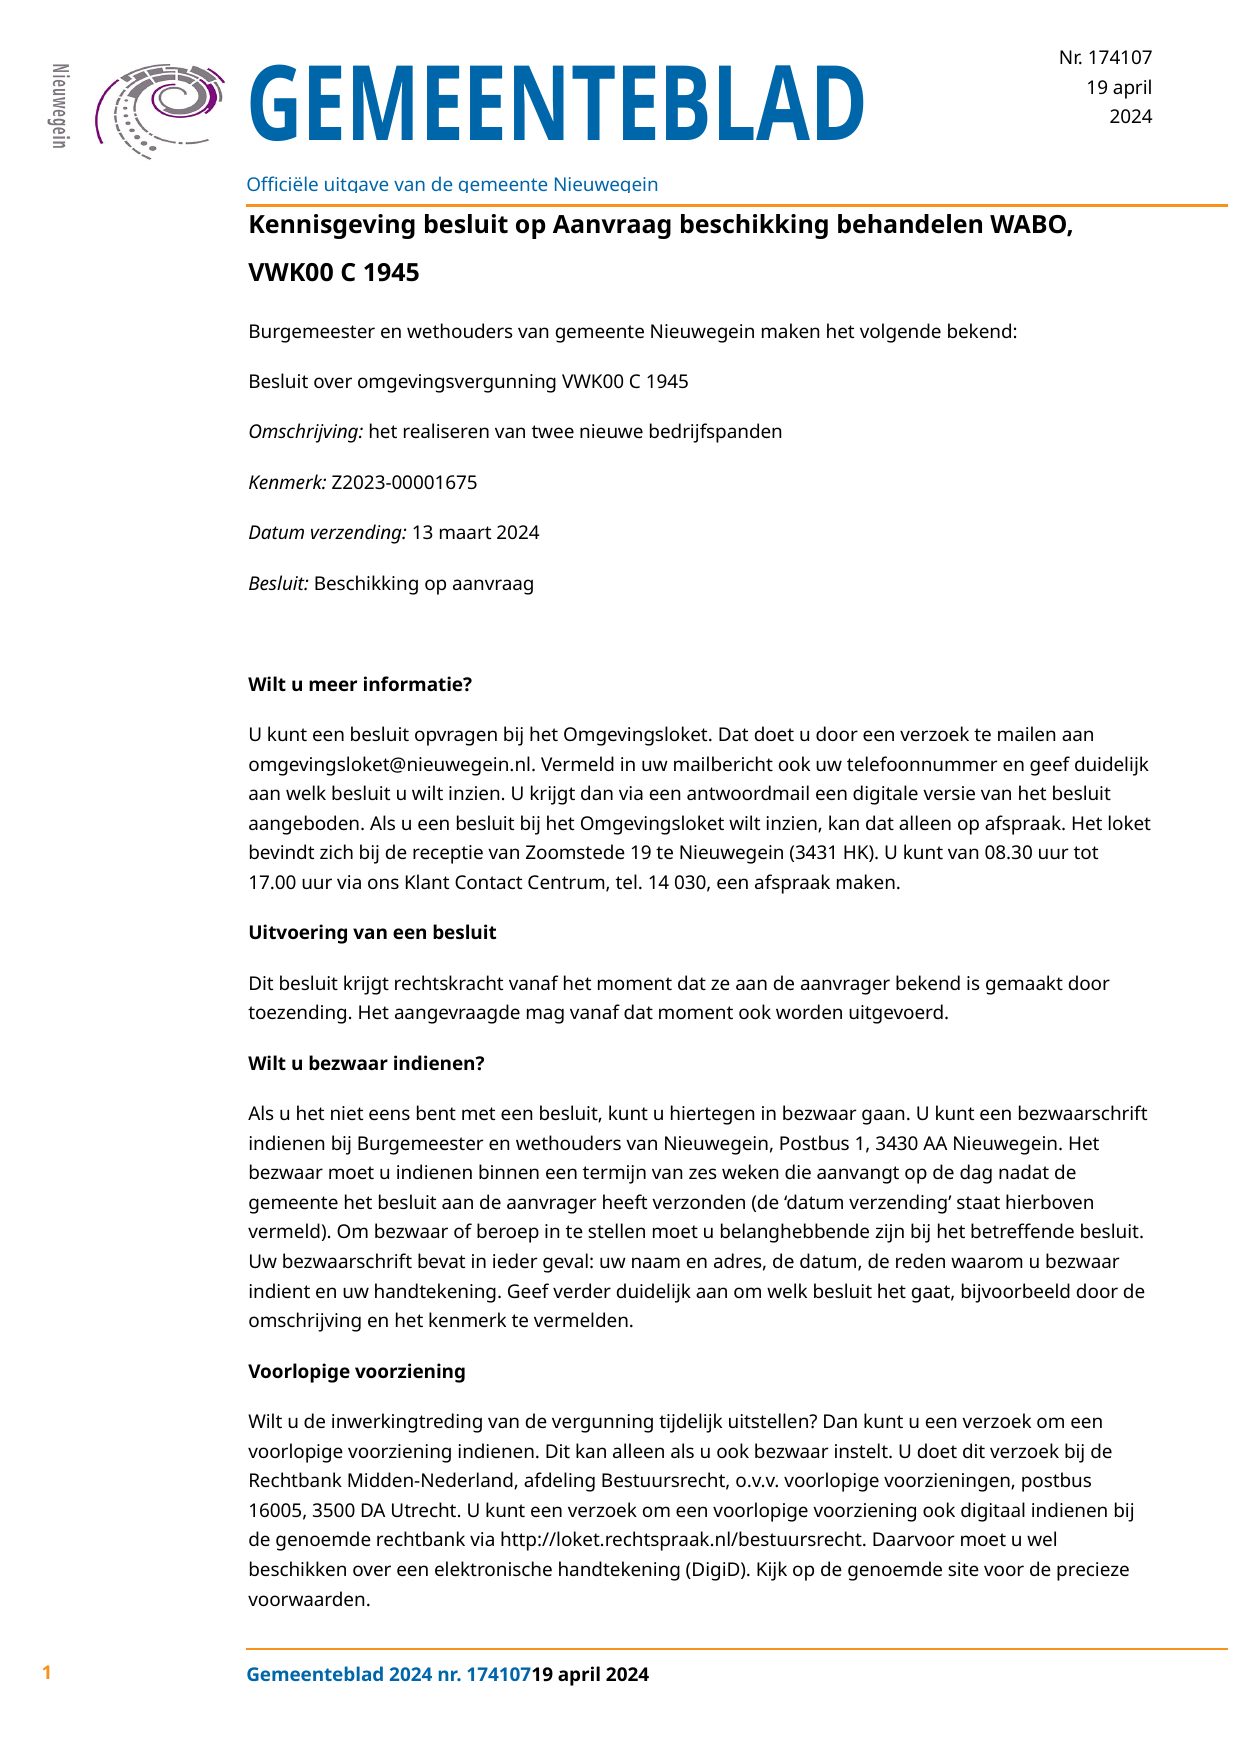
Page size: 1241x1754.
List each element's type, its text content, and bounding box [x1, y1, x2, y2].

text Besluit over omgevingsvergunning VWK00 C 1945 [248, 368, 1152, 394]
text Kennisgeving besluit op Aanvraag beschikking behandelen WABO, VWK00 C 1945 [248, 207, 1152, 288]
text U kunt een besluit opvragen bij het Omgevingsloket. Dat doet u door een verzoek te mailen aan omgevingsloket@nieuwegein.nl. Vermeld in uw mailbericht ook uw telefoonnummer en geef duidelijk aan welk besluit u wilt inzien. U krijgt dan via een antwoordmail een digitale versie van het besluit aangeboden. Als u een besluit bij het Omgevingsloket wilt inzien, kan dat alleen op afspraak. Het loket bevindt zich bij de receptie van Zoomstede 19 te Nieuwegein (3431 HK). U kunt van 08.30 uur tot 17.00 uur via ons Klant Contact Centrum, tel. 14 030, een afspraak maken. [248, 721, 1152, 895]
text Wilt u de inwerkingtreding van de vergunning tijdelijk uitstellen? Dan kunt u een verzoek om een voorlopige voorziening indienen. Dit kan alleen als u ook bezwaar instelt. U doet dit verzoek bij de Rechtbank Midden-Nederland, afdeling Bestuursrecht, o.v.v. voorlopige voorzieningen, postbus 16005, 3500 DA Utrecht. U kunt een verzoek om een voorlopige voorziening ook digitaal indienen bij de genoemde rechtbank via http://loket.rechtspraak.nl/bestuursrecht. Daarvoor moet u wel beschikken over een elektronische handtekening (DigiD). Kijk op de genoemde site voor de precieze voorwaarden. [248, 1408, 1152, 1612]
text Wilt u meer informatie? [248, 671, 1152, 697]
text Voorlopige voorziening [248, 1358, 1152, 1384]
picture [41, 47, 231, 172]
text Datum verzending: 13 maart 2024 [248, 519, 1152, 545]
text Dit besluit krijgt rechtskracht vanaf het moment dat ze aan de aanvrager bekend is gemaakt door toezending. Het aangevraagde mag vanaf dat moment ook worden uitgevoerd. [248, 970, 1152, 1025]
text Omschrijving: het realiseren van twee nieuwe bedrijfspanden [248, 419, 1152, 444]
text Burgemeester en wethouders van gemeente Nieuwegein maken het volgende bekend: [248, 318, 1152, 344]
text Uitvoering van een besluit [248, 919, 1152, 945]
text Als u het niet eens bent met een besluit, kunt u hiertegen in bezwaar gaan. U kunt een bezwaarschrift indienen bij Burgemeester en wethouders van Nieuwegein, Postbus 1, 3430 AA Nieuwegein. Het bezwaar moet u indienen binnen een termijn van zes weken die aanvangt op de dag nadat de gemeente het besluit aan de aanvrager heeft verzonden (de ‘datum verzending’ staat hierboven vermeld). Om bezwaar of beroep in te stellen moet u belanghebbende zijn bij het betreffende besluit. Uw bezwaarschrift bevat in ieder geval: uw naam en adres, de datum, de reden waarom u bezwaar indient en uw handtekening. Geef verder duidelijk aan om welk besluit het gaat, bijvoorbeeld door de omschrijving en het kenmerk te vermelden. [248, 1100, 1152, 1333]
text Besluit: Beschikking op aanvraag [248, 570, 1152, 596]
text Wilt u bezwaar indienen? [248, 1050, 1152, 1076]
text Kenmerk: Z2023-00001675 [248, 469, 1152, 495]
